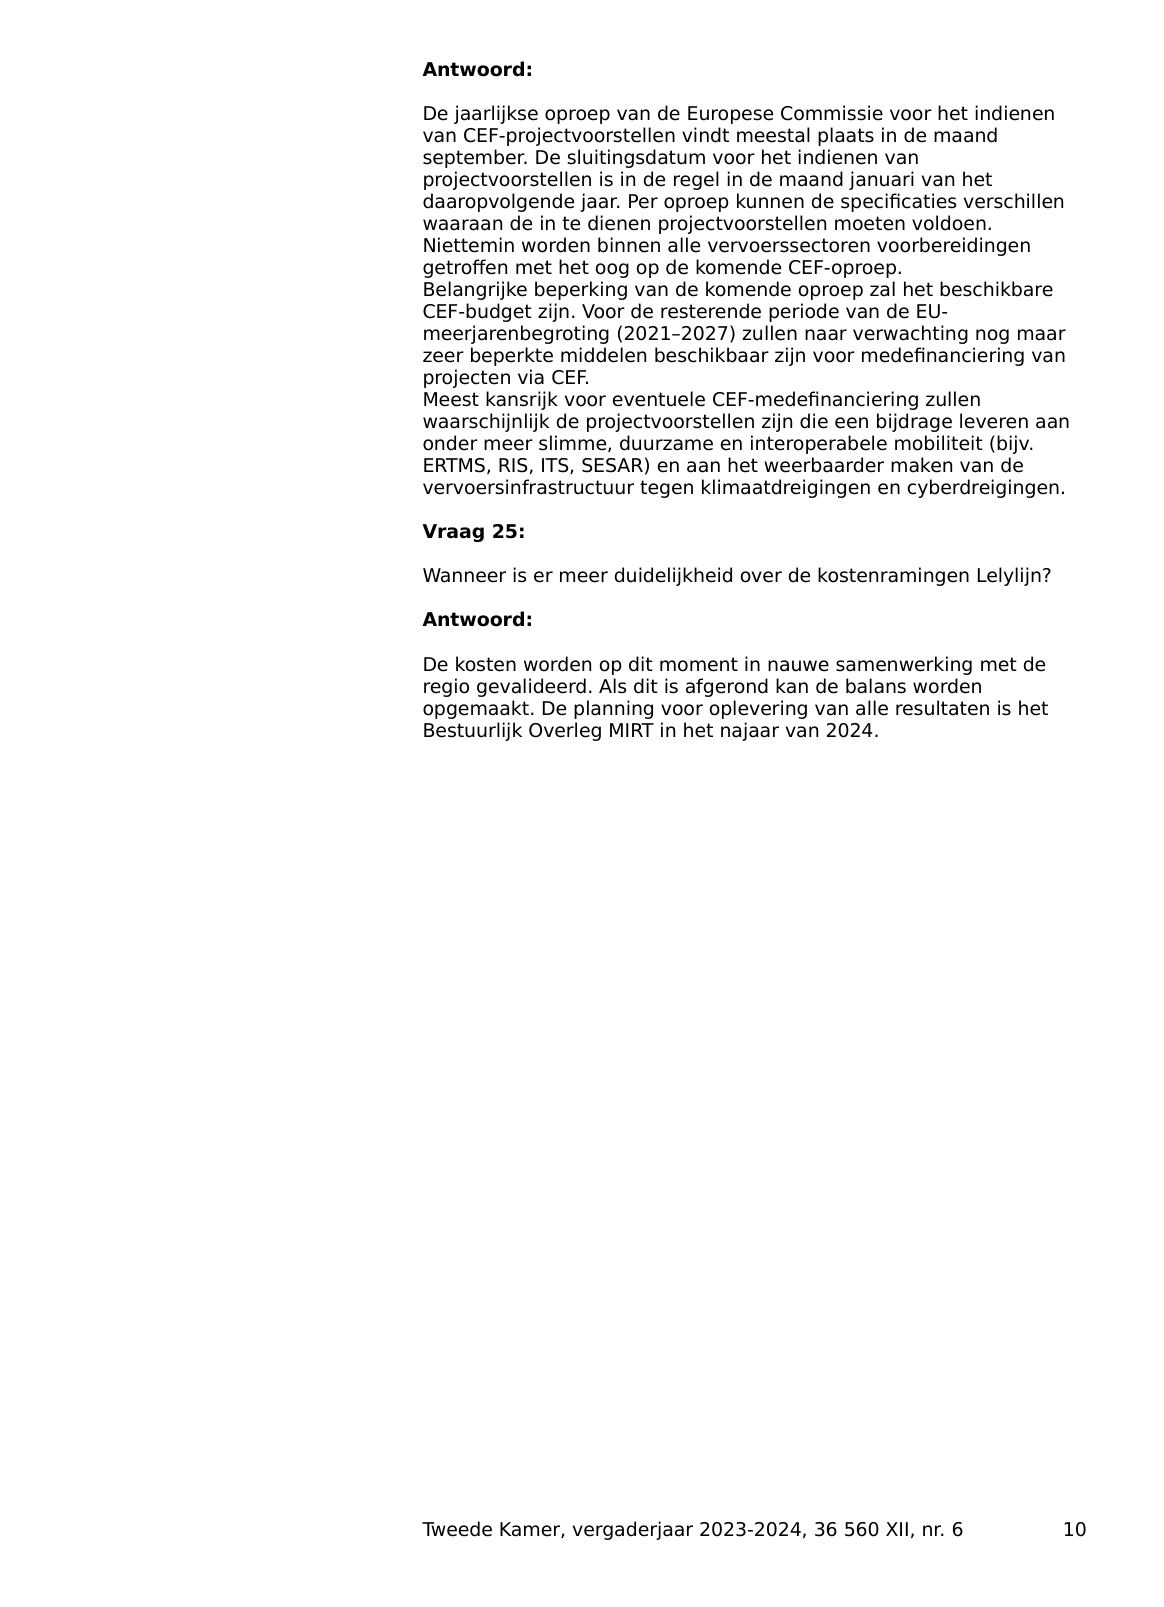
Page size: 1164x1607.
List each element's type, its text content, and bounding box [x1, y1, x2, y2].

text Belangrijke beperking van de komende oproep zal het beschikbare CEF-budget zijn. Voor de resterende periode van de EU-meerjarenbegroting (2021–2027) zullen naar verwachting nog maar zeer beperkte middelen beschikbaar zijn voor medefinanciering van projecten via CEF. [422, 279, 1087, 389]
subtitle Antwoord: [422, 59, 1087, 81]
subtitle Vraag 25: [422, 521, 1087, 543]
text Wanneer is er meer duidelijkheid over de kostenramingen Lelylijn? [422, 565, 1087, 587]
text De kosten worden op dit moment in nauwe samenwerking met de regio gevalideerd. Als dit is afgerond kan de balans worden opgemaakt. De planning voor oplevering van alle resultaten is het Bestuurlijk Overleg MIRT in het najaar van 2024. [422, 653, 1087, 741]
text Meest kansrijk voor eventuele CEF-medefinanciering zullen waarschijnlijk de projectvoorstellen zijn die een bijdrage leveren aan onder meer slimme, duurzame en interoperabele mobiliteit (bijv. ERTMS, RIS, ITS, SESAR) en aan het weerbaarder maken van de vervoersinfrastructuur tegen klimaatdreigingen en cyberdreigingen. [422, 389, 1087, 499]
subtitle Antwoord: [422, 609, 1087, 631]
text De jaarlijkse oproep van de Europese Commissie voor het indienen van CEF-projectvoorstellen vindt meestal plaats in de maand september. De sluitingsdatum voor het indienen van projectvoorstellen is in de regel in de maand januari van het daaropvolgende jaar. Per oproep kunnen de specificaties verschillen waaraan de in te dienen projectvoorstellen moeten voldoen. Niettemin worden binnen alle vervoerssectoren voorbereidingen getroffen met het oog op de komende CEF-oproep. [422, 103, 1087, 279]
